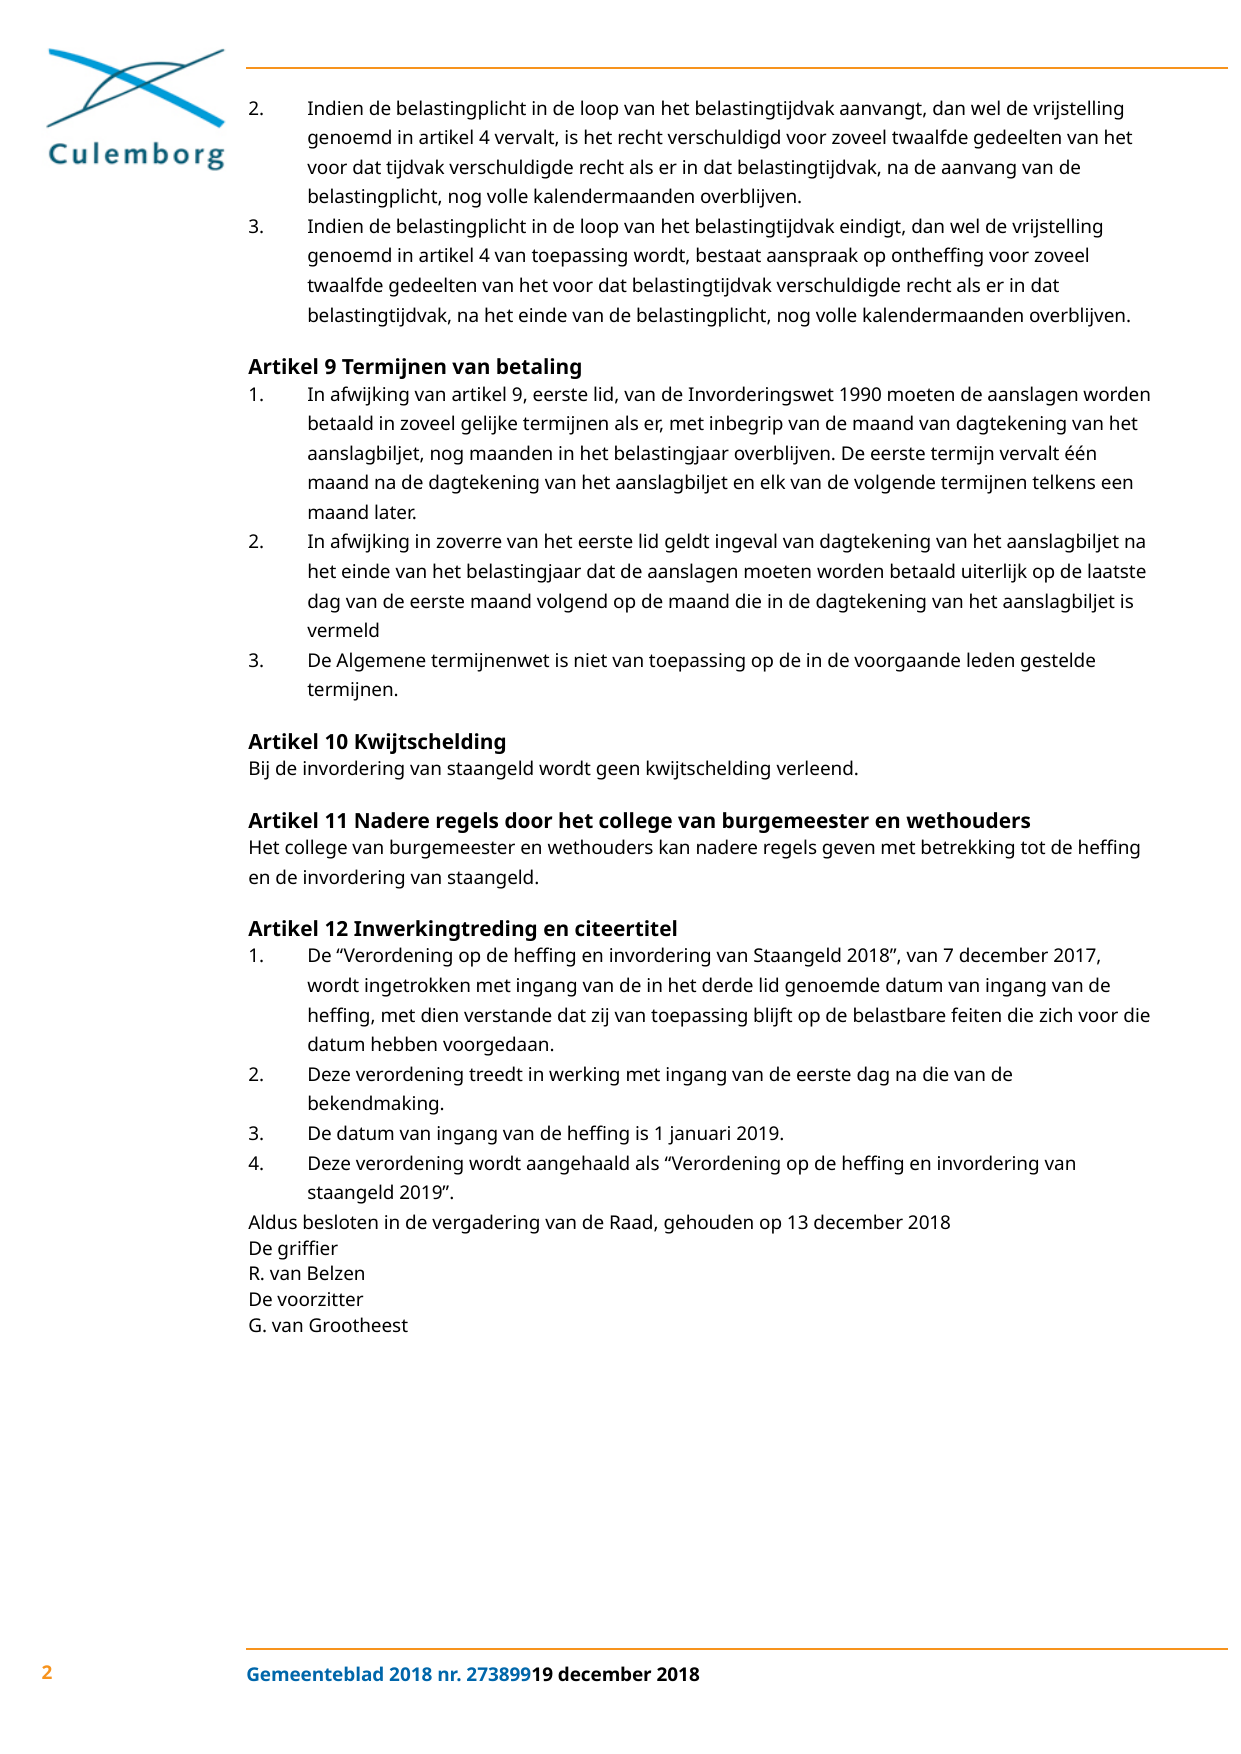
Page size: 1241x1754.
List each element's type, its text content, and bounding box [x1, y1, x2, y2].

text Het college van burgemeester en wethouders kan nadere regels geven met betrekking tot de heffing en de invordering van staangeld. [248, 834, 1152, 889]
list De Algemene termijnenwet is niet van toepassing op de in de voorgaande leden gestelde termijnen. [248, 647, 1152, 702]
list Indien de belastingplicht in de loop van het belastingtijdvak aanvangt, dan wel de vrijstelling genoemd in artikel 4 vervalt, is het recht verschuldigd voor zoveel twaalfde gedeelten van het voor dat tijdvak verschuldigde recht als er in dat belastingtijdvak, na de aanvang van de belastingplicht, nog volle kalendermaanden overblijven. [248, 95, 1152, 209]
text De griffier [248, 1235, 1152, 1260]
text Artikel 10 Kwijtschelding [248, 727, 1152, 755]
text Artikel 11 Nadere regels door het college van burgemeester en wethouders [248, 806, 1152, 834]
text G. van Grootheest [248, 1312, 1152, 1338]
text Bij de invordering van staangeld wordt geen kwijtschelding verleend. [248, 755, 1152, 781]
list Deze verordening wordt aangehaald als “Verordening op de heffing en invordering van staangeld 2019”. [248, 1150, 1152, 1205]
text Artikel 12 Inwerkingtreding en citeertitel [248, 914, 1152, 943]
list In afwijking van artikel 9, eerste lid, van de Invorderingswet 1990 moeten de aanslagen worden betaald in zoveel gelijke termijnen als er, met inbegrip van de maand van dagtekening van het aanslagbiljet, nog maanden in het belastingjaar overblijven. De eerste termijn vervalt één maand na de dagtekening van het aanslagbiljet en elk van de volgende termijnen telkens een maand later. [248, 381, 1152, 525]
list De datum van ingang van de heffing is 1 januari 2019. [248, 1120, 1152, 1146]
text Artikel 9 Termijnen van betaling [248, 352, 1152, 381]
list Indien de belastingplicht in de loop van het belastingtijdvak eindigt, dan wel de vrijstelling genoemd in artikel 4 van toepassing wordt, bestaat aanspraak op ontheffing voor zoveel twaalfde gedeelten van het voor dat belastingtijdvak verschuldigde recht als er in dat belastingtijdvak, na het einde van de belastingplicht, nog volle kalendermaanden overblijven. [248, 213, 1152, 328]
list De “Verordening op de heffing en invordering van Staangeld 2018”, van 7 december 2017, wordt ingetrokken met ingang van de in het derde lid genoemde datum van ingang van de heffing, met dien verstande dat zij van toepassing blijft op de belastbare feiten die zich voor die datum hebben voorgedaan. [248, 943, 1152, 1057]
text De voorzitter [248, 1286, 1152, 1312]
picture [41, 47, 231, 172]
text Aldus besloten in de vergadering van de Raad, gehouden op 13 december 2018 [248, 1209, 1152, 1235]
text R. van Belzen [248, 1260, 1152, 1286]
list In afwijking in zoverre van het eerste lid geldt ingeval van dagtekening van het aanslagbiljet na het einde van het belastingjaar dat de aanslagen moeten worden betaald uiterlijk op de laatste dag van de eerste maand volgend op de maand die in de dagtekening van het aanslagbiljet is vermeld [248, 529, 1152, 643]
list Deze verordening treedt in werking met ingang van de eerste dag na die van de bekendmaking. [248, 1061, 1152, 1116]
